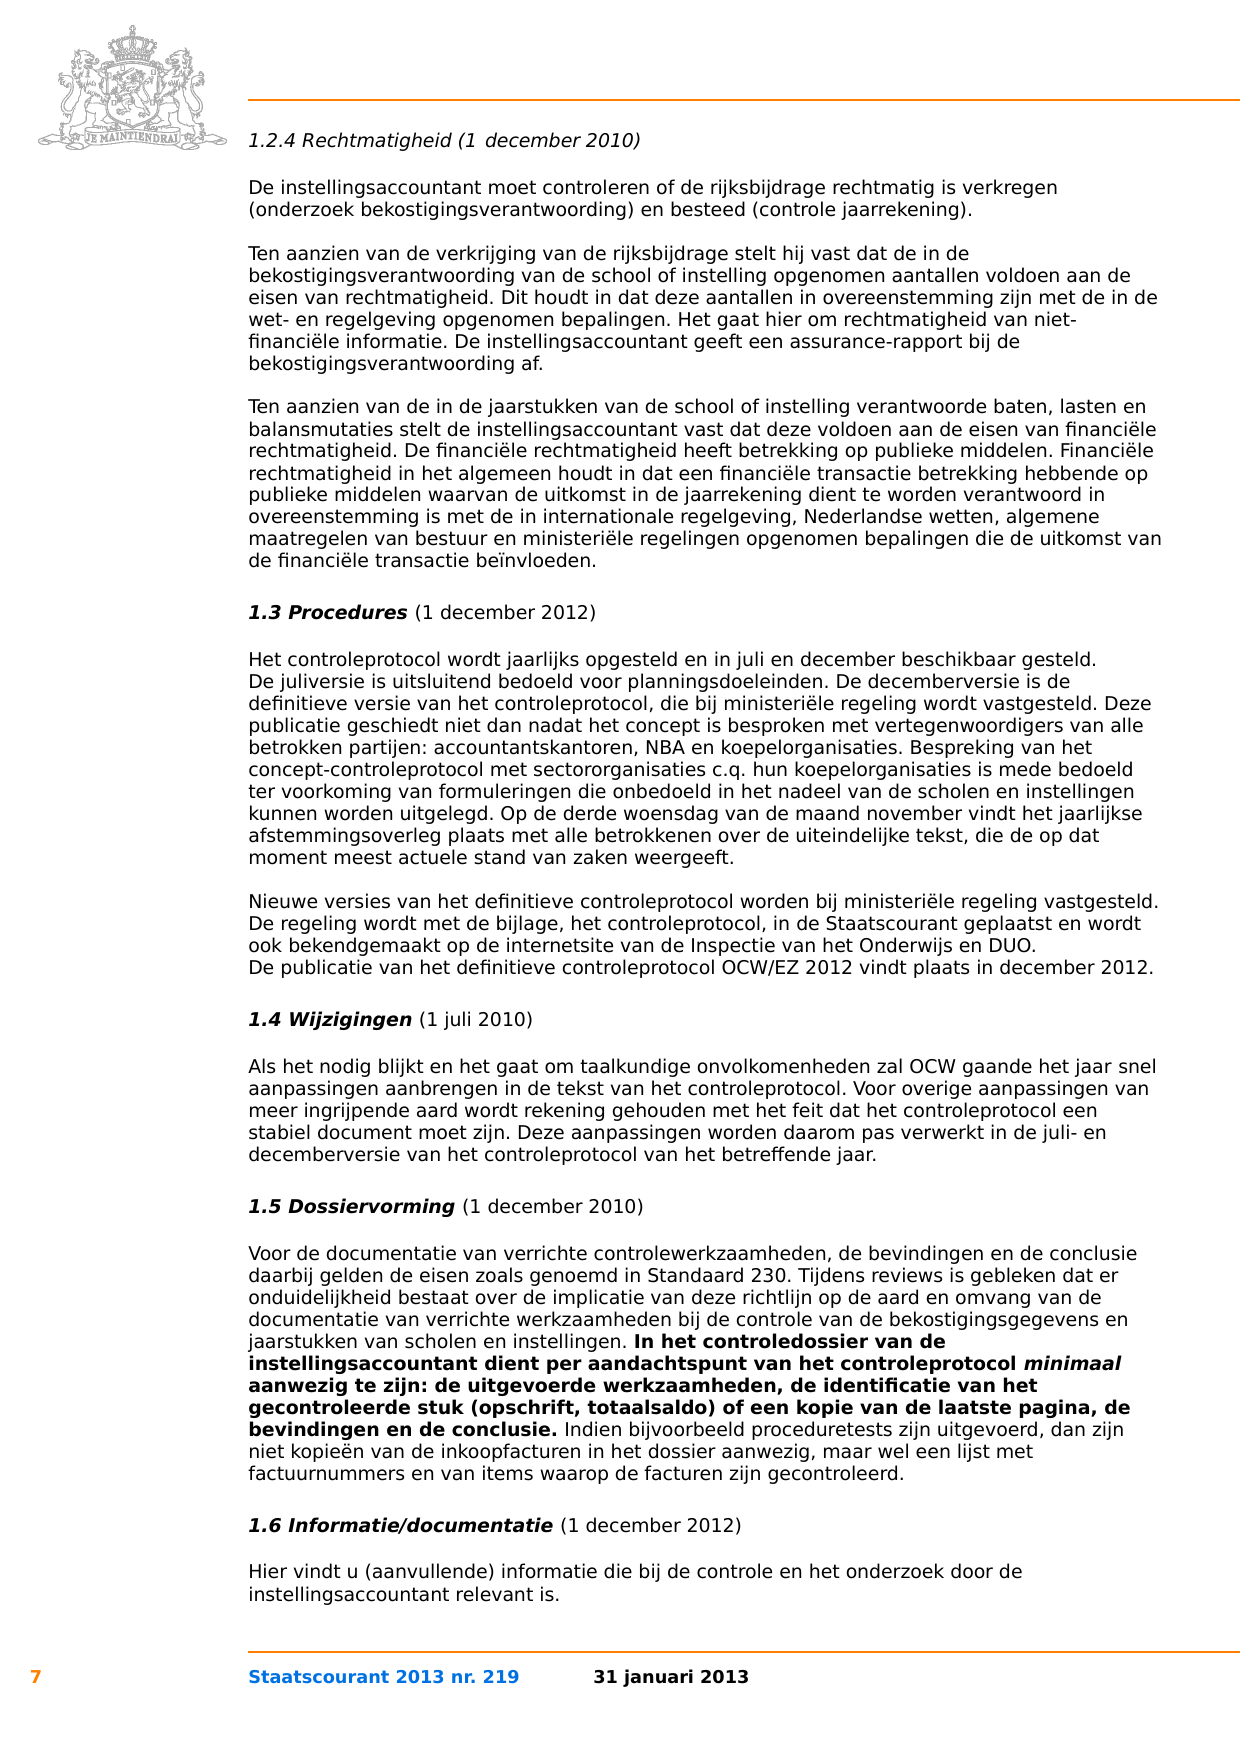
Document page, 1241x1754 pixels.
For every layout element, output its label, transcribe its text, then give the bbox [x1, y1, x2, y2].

text Als het nodig blijkt en het gaat om taalkundige onvolkomenheden zal OCW gaande het jaar snel aanpassingen aanbrengen in de tekst van het controleprotocol. Voor overige aanpassingen van meer ingrijpende aard wordt rekening gehouden met het feit dat het controleprotocol een stabiel document moet zijn. Deze aanpassingen worden daarom pas verwerkt in de juli- en decemberversie van het controleprotocol van het betreffende jaar. [248, 1056, 1163, 1166]
subtitle 1.3 Procedures (1 december 2012) [248, 602, 1163, 624]
text De juliversie is uitsluitend bedoeld voor planningsdoeleinden. De decemberversie is de definitieve versie van het controleprotocol, die bij ministeriële regeling wordt vastgesteld. Deze publicatie geschiedt niet dan nadat het concept is besproken met vertegenwoordigers van alle betrokken partijen: accountantskantoren, NBA en koepelorganisaties. Bespreking van het concept-controleprotocol met sectororganisaties c.q. hun koepelorganisaties is mede bedoeld ter voorkoming van formuleringen die onbedoeld in het nadeel van de scholen en instellingen kunnen worden uitgelegd. Op de derde woensdag van de maand november vindt het jaarlijkse afstemmingsoverleg plaats met alle betrokkenen over de uiteindelijke tekst, die de op dat moment meest actuele stand van zaken weergeeft. [248, 671, 1163, 869]
text Ten aanzien van de verkrijging van de rijksbijdrage stelt hij vast dat de in de bekostigingsverantwoording van de school of instelling opgenomen aantallen voldoen aan de eisen van rechtmatigheid. Dit houdt in dat deze aantallen in overeenstemming zijn met de in de wet- en regelgeving opgenomen bepalingen. Het gaat hier om rechtmatigheid van niet-financiële informatie. De instellingsaccountant geeft een assurance-rapport bij de bekostigingsverantwoording af. [248, 243, 1163, 374]
text Voor de documentatie van verrichte controlewerkzaamheden, de bevindingen en de conclusie daarbij gelden de eisen zoals genoemd in Standaard 230. Tijdens reviews is gebleken dat er onduidelijkheid bestaat over de implicatie van deze richtlijn op de aard en omvang van de documentatie van verrichte werkzaamheden bij de controle van de bekostigingsgegevens en jaarstukken van scholen en instellingen. In het controledossier van de instellingsaccountant dient per aandachtspunt van het controleprotocol minimaal aanwezig te zijn: de uitgevoerde werkzaamheden, de identificatie van het gecontroleerde stuk (opschrift, totaalsaldo) of een kopie van de laatste pagina, de bevindingen en de conclusie. Indien bijvoorbeeld proceduretests zijn uitgevoerd, dan zijn niet kopieën van de inkoopfacturen in het dossier aanwezig, maar wel een lijst met factuurnummers en van items waarop de facturen zijn gecontroleerd. [248, 1243, 1163, 1484]
text Nieuwe versies van het definitieve controleprotocol worden bij ministeriële regeling vastgesteld. De regeling wordt met de bijlage, het controleprotocol, in de Staatscourant geplaatst en wordt ook bekendgemaakt op de internetsite van de Inspectie van het Onderwijs en DUO. [248, 891, 1163, 957]
subtitle 1.6 Informatie/documentatie (1 december 2012) [248, 1514, 1163, 1536]
subtitle 1.2.4 Rechtmatigheid (1 december 2010) [248, 130, 1163, 152]
text Hier vindt u (aanvullende) informatie die bij de controle en het onderzoek door de instellingsaccountant relevant is. [248, 1561, 1163, 1605]
subtitle 1.4 Wijzigingen (1 juli 2010) [248, 1009, 1163, 1031]
text Het controleprotocol wordt jaarlijks opgesteld en in juli en december beschikbaar gesteld. [248, 649, 1163, 671]
subtitle 1.5 Dossiervorming (1 december 2010) [248, 1196, 1163, 1218]
text Ten aanzien van de in de jaarstukken van de school of instelling verantwoorde baten, lasten en balansmutaties stelt de instellingsaccountant vast dat deze voldoen aan de eisen van financiële rechtmatigheid. De financiële rechtmatigheid heeft betrekking op publieke middelen. Financiële rechtmatigheid in het algemeen houdt in dat een financiële transactie betrekking hebbende op publieke middelen waarvan de uitkomst in de jaarrekening dient te worden verantwoord in overeenstemming is met de in internationale regelgeving, Nederlandse wetten, algemene maatregelen van bestuur en ministeriële regelingen opgenomen bepalingen die de uitkomst van de financiële transactie beïnvloeden. [248, 396, 1163, 572]
text De instellingsaccountant moet controleren of de rijksbijdrage rechtmatig is verkregen (onderzoek bekostigingsverantwoording) en besteed (controle jaarrekening). [248, 177, 1163, 221]
picture [38, 25, 227, 150]
text De publicatie van het definitieve controleprotocol OCW/EZ 2012 vindt plaats in december 2012. [248, 957, 1163, 979]
